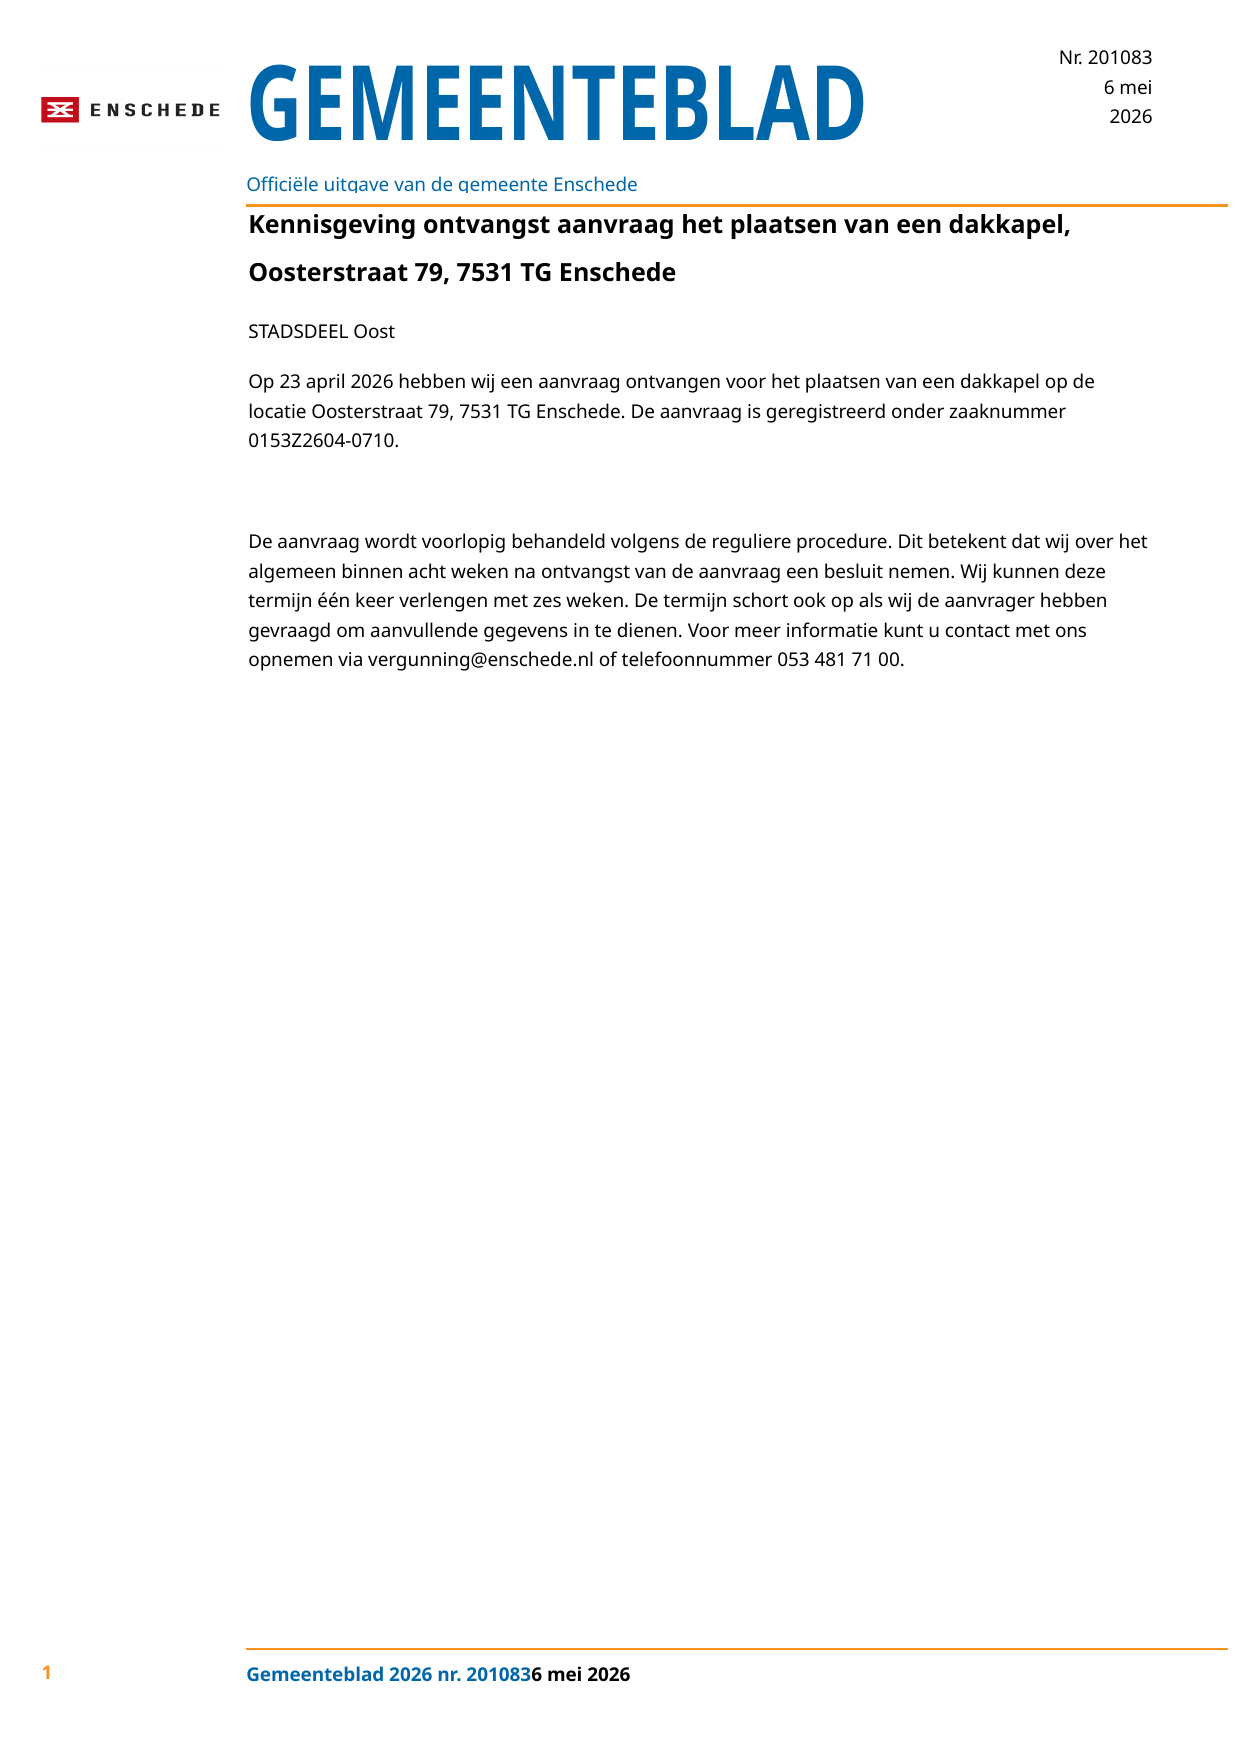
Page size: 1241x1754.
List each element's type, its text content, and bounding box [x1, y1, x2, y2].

text STADSDEEL Oost [248, 318, 1152, 344]
picture [41, 47, 231, 172]
text De aanvraag wordt voorlopig behandeld volgens de reguliere procedure. Dit betekent dat wij over het algemeen binnen acht weken na ontvangst van de aanvraag een besluit nemen. Wij kunnen deze termijn één keer verlengen met zes weken. De termijn schort ook op als wij de aanvrager hebben gevraagd om aanvullende gegevens in te dienen. Voor meer informatie kunt u contact met ons opnemen via vergunning@enschede.nl of telefoonnummer 053 481 71 00. [248, 528, 1152, 672]
text Kennisgeving ontvangst aanvraag het plaatsen van een dakkapel, Oosterstraat 79, 7531 TG Enschede [248, 207, 1152, 288]
text Op 23 april 2026 hebben wij een aanvraag ontvangen voor het plaatsen van een dakkapel op de locatie Oosterstraat 79, 7531 TG Enschede. De aanvraag is geregistreerd onder zaaknummer 0153Z2604-0710. [248, 368, 1152, 453]
